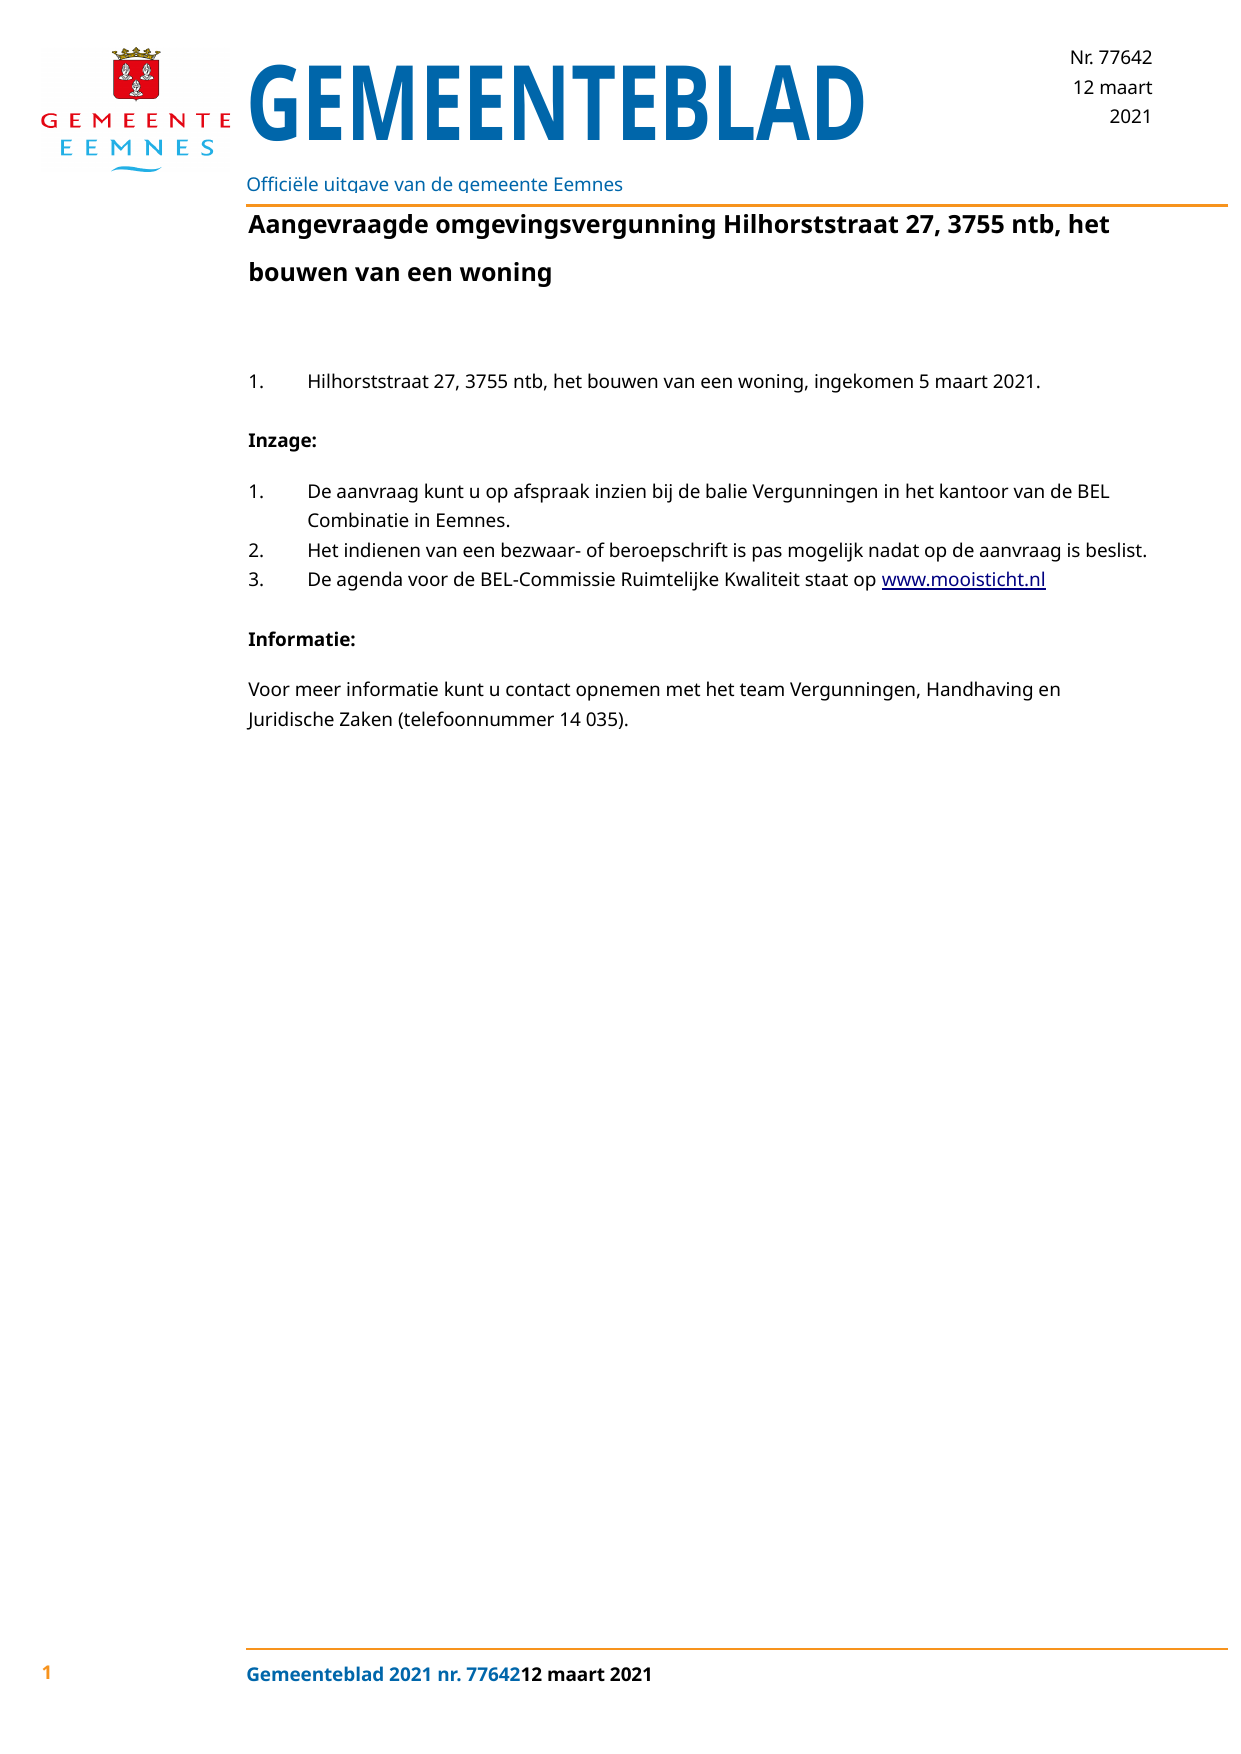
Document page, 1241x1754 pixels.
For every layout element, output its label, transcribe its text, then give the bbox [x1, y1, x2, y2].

text Inzage: [248, 427, 1152, 453]
text Informatie: [248, 626, 1152, 652]
list De aanvraag kunt u op afspraak inzien bij de balie Vergunningen in het kantoor van de BEL Combinatie in Eemnes. [248, 478, 1152, 533]
text Voor meer informatie kunt u contact opnemen met het team Vergunningen, Handhaving en Juridische Zaken (telefoonnummer 14 035). [248, 676, 1152, 732]
picture [41, 47, 231, 172]
list Hilhorststraat 27, 3755 ntb, het bouwen van een woning, ingekomen 5 maart 2021. [248, 368, 1152, 394]
list Het indienen van een bezwaar- of beroepschrift is pas mogelijk nadat op de aanvraag is beslist. [248, 537, 1152, 563]
text Aangevraagde omgevingsvergunning Hilhorststraat 27, 3755 ntb, het bouwen van een woning [248, 207, 1152, 288]
list De agenda voor de BEL-Commissie Ruimtelijke Kwaliteit staat op www.mooisticht.nl [248, 567, 1152, 592]
